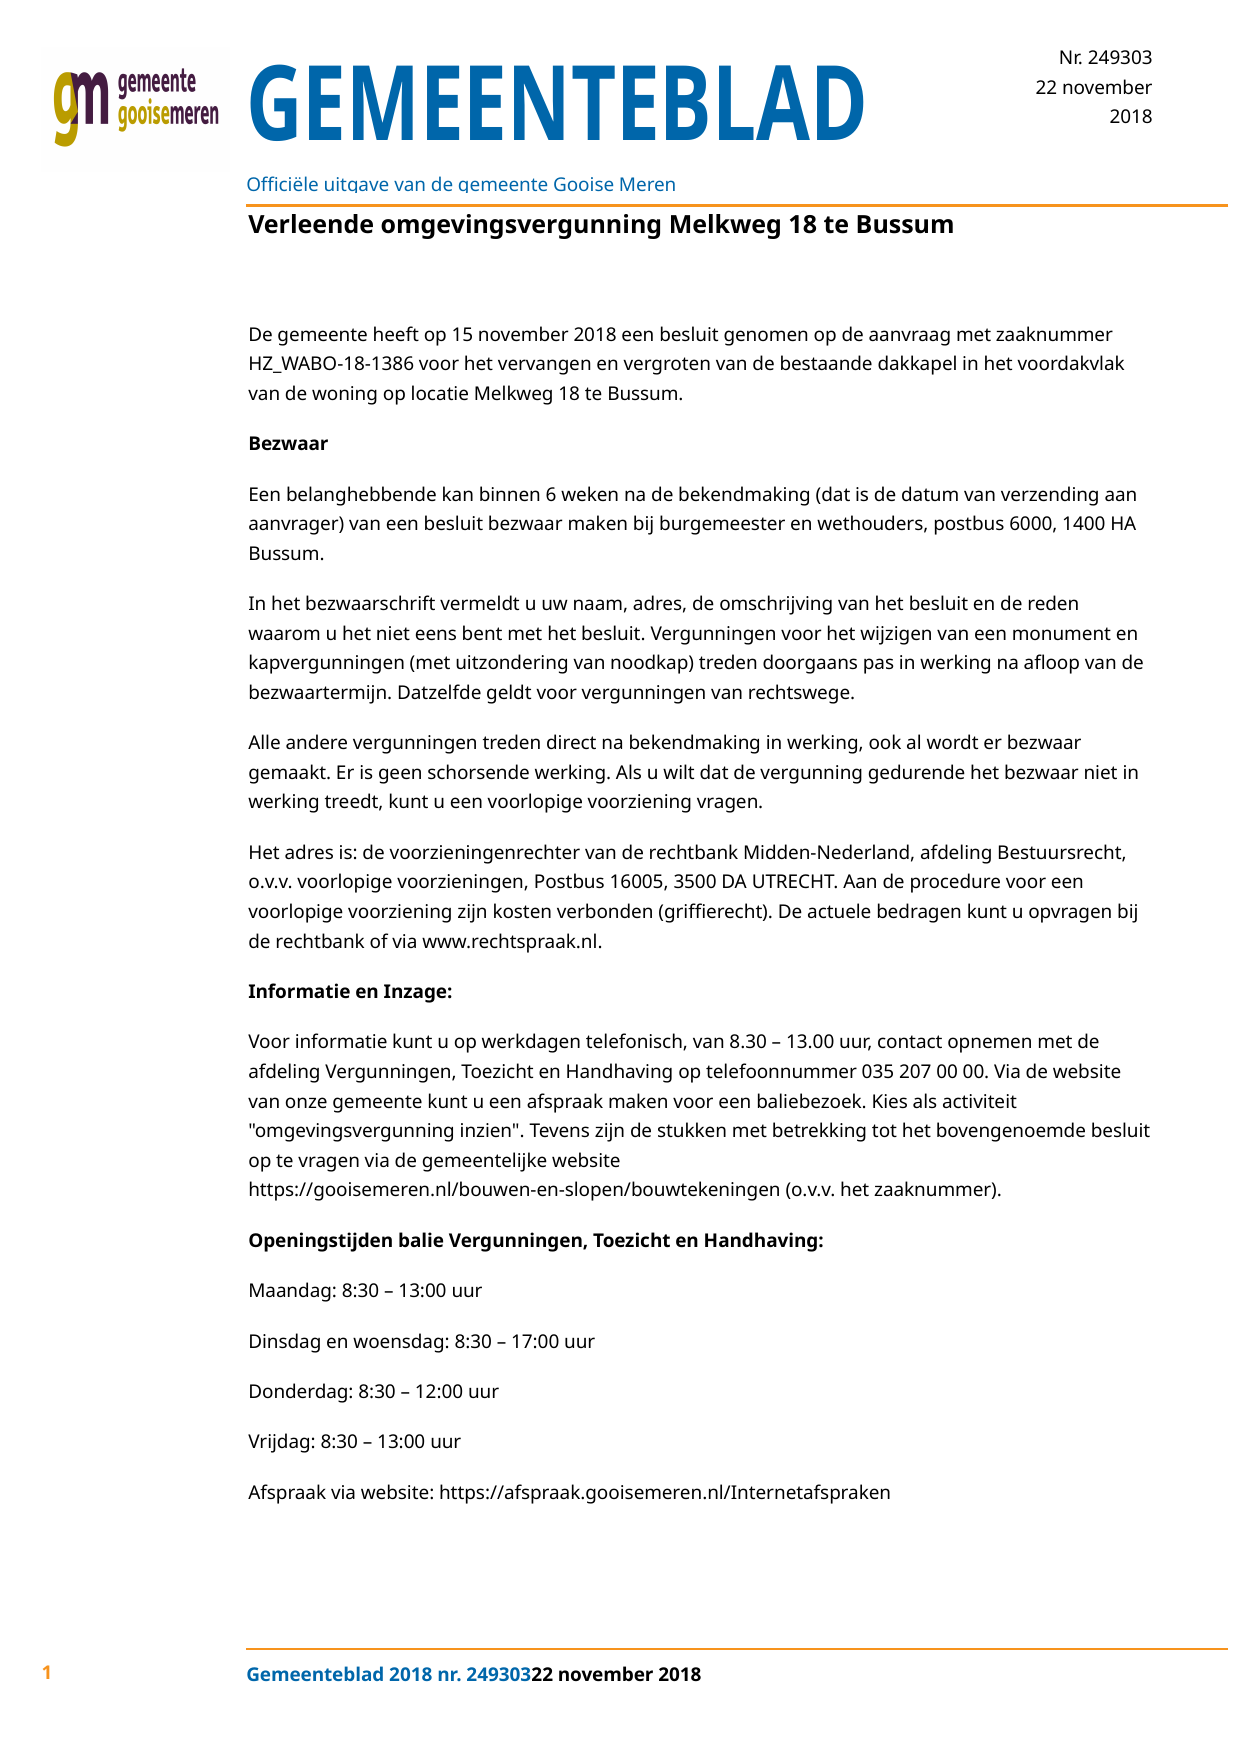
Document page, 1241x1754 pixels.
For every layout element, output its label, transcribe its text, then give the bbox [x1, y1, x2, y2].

text Voor informatie kunt u op werkdagen telefonisch, van 8.30 – 13.00 uur, contact opnemen met de afdeling Vergunningen, Toezicht en Handhaving op telefoonnummer 035 207 00 00. Via de website van onze gemeente kunt u een afspraak maken voor een baliebezoek. Kies als activiteit "omgevingsvergunning inzien". Tevens zijn de stukken met betrekking tot het bovengenoemde besluit op te vragen via de gemeentelijke website https://gooisemeren.nl/bouwen-en-slopen/bouwtekeningen (o.v.v. het zaaknummer). [248, 1029, 1152, 1202]
text Een belanghebbende kan binnen 6 weken na de bekendmaking (dat is de datum van verzending aan aanvrager) van een besluit bezwaar maken bij burgemeester en wethouders, postbus 6000, 1400 HA Bussum. [248, 481, 1152, 566]
text Het adres is: de voorzieningenrechter van de rechtbank Midden-Nederland, afdeling Bestuursrecht, o.v.v. voorlopige voorzieningen, Postbus 16005, 3500 DA UTRECHT. Aan de procedure voor een voorlopige voorziening zijn kosten verbonden (griffierecht). De actuele bedragen kunt u opvragen bij de rechtbank of via www.rechtspraak.nl. [248, 839, 1152, 953]
text Vrijdag: 8:30 – 13:00 uur [248, 1429, 1152, 1454]
text Afspraak via website: https://afspraak.gooisemeren.nl/Internetafspraken [248, 1479, 1152, 1505]
text Informatie en Inzage: [248, 978, 1152, 1004]
text Verleende omgevingsvergunning Melkweg 18 te Bussum [248, 207, 1152, 241]
picture [41, 47, 231, 172]
text Donderdag: 8:30 – 12:00 uur [248, 1378, 1152, 1404]
text In het bezwaarschrift vermeldt u uw naam, adres, de omschrijving van het besluit en de reden waarom u het niet eens bent met het besluit. Vergunningen voor het wijzigen van een monument en kapvergunningen (met uitzondering van noodkap) treden doorgaans pas in werking na afloop van de bezwaartermijn. Datzelfde geldt voor vergunningen van rechtswege. [248, 590, 1152, 705]
text Alle andere vergunningen treden direct na bekendmaking in werking, ook al wordt er bezwaar gemaakt. Er is geen schorsende werking. Als u wilt dat de vergunning gedurende het bezwaar niet in werking treedt, kunt u een voorlopige voorziening vragen. [248, 729, 1152, 814]
text Openingstijden balie Vergunningen, Toezicht en Handhaving: [248, 1227, 1152, 1253]
text Dinsdag en woensdag: 8:30 – 17:00 uur [248, 1328, 1152, 1353]
text Bezwaar [248, 430, 1152, 456]
text De gemeente heeft op 15 november 2018 een besluit genomen op de aanvraag met zaaknummer HZ_WABO-18-1386 voor het vervangen en vergroten van de bestaande dakkapel in het voordakvlak van de woning op locatie Melkweg 18 te Bussum. [248, 321, 1152, 406]
text Maandag: 8:30 – 13:00 uur [248, 1277, 1152, 1303]
